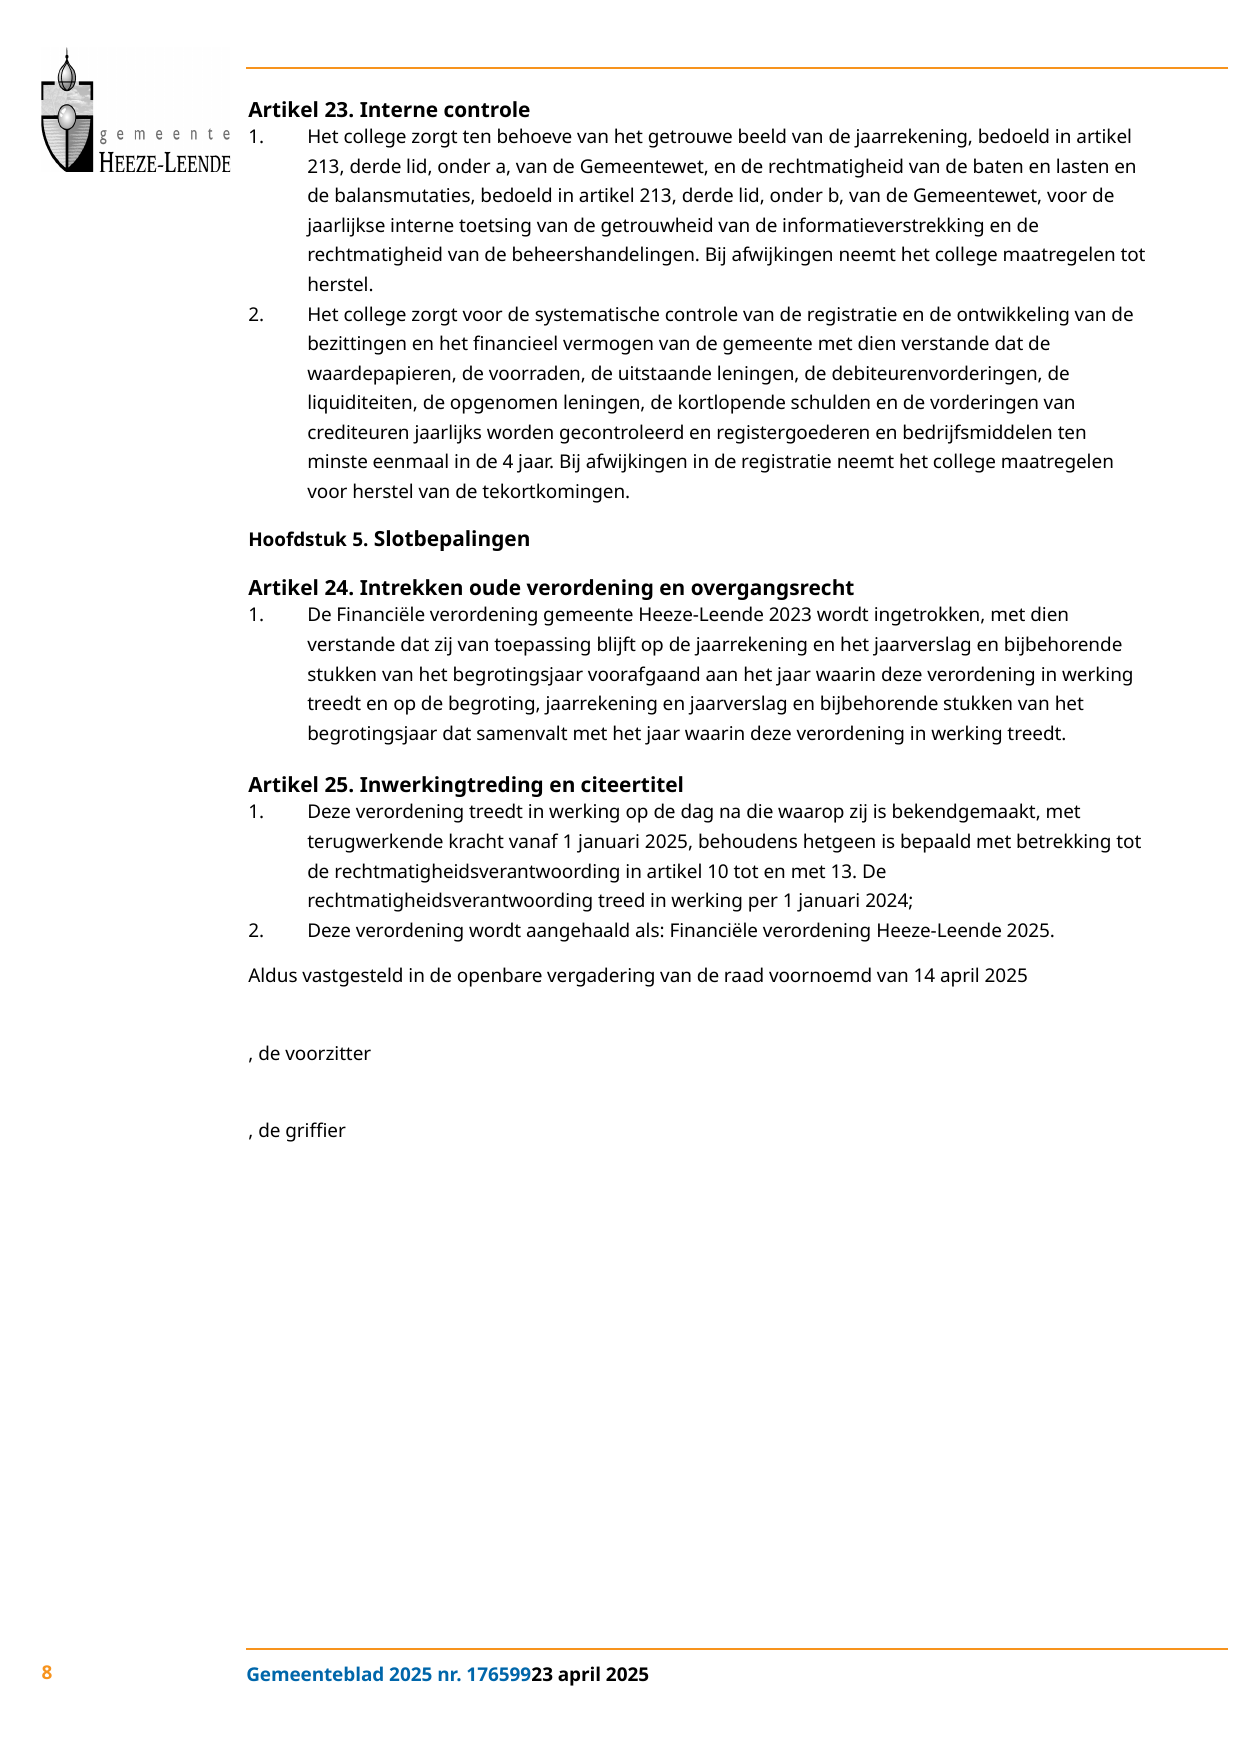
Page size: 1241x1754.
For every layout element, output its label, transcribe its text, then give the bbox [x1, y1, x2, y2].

picture [41, 47, 231, 172]
list Het college zorgt ten behoeve van het getrouwe beeld van de jaarrekening, bedoeld in artikel 213, derde lid, onder a, van de Gemeentewet, en de rechtmatigheid van de baten en lasten en de balansmutaties, bedoeld in artikel 213, derde lid, onder b, van de Gemeentewet, voor de jaarlijkse interne toetsing van de getrouwheid van de informatieverstrekking en de rechtmatigheid van de beheershandelingen. Bij afwijkingen neemt het college maatregelen tot herstel. [248, 123, 1152, 297]
list Deze verordening treedt in werking op de dag na die waarop zij is bekendgemaakt, met terugwerkende kracht vanaf 1 januari 2025, behoudens hetgeen is bepaald met betrekking tot de rechtmatigheidsverantwoording in artikel 10 tot en met 13. De rechtmatigheidsverantwoording treed in werking per 1 januari 2024; [248, 799, 1152, 913]
text Artikel 24. Intrekken oude verordening en overgangsrecht [248, 573, 1152, 602]
text , de voorzitter [248, 1040, 1152, 1066]
text , de griffier [248, 1117, 1152, 1143]
list Deze verordening wordt aangehaald als: Financiële verordening Heeze-Leende 2025. [248, 917, 1152, 943]
text Artikel 23. Interne controle [248, 95, 1152, 123]
list Het college zorgt voor de systematische controle van de registratie en de ontwikkeling van de bezittingen en het financieel vermogen van de gemeente met dien verstande dat de waardepapieren, de voorraden, de uitstaande leningen, de debiteurenvorderingen, de liquiditeiten, de opgenomen leningen, de kortlopende schulden en de vorderingen van crediteuren jaarlijks worden gecontroleerd en registergoederen en bedrijfsmiddelen ten minste eenmaal in de 4 jaar. Bij afwijkingen in de registratie neemt het college maatregelen voor herstel van de tekortkomingen. [248, 301, 1152, 504]
text Artikel 25. Inwerkingtreding en citeertitel [248, 770, 1152, 799]
list De Financiële verordening gemeente Heeze-Leende 2023 wordt ingetrokken, met dien verstande dat zij van toepassing blijft op de jaarrekening en het jaarverslag en bijbehorende stukken van het begrotingsjaar voorafgaand aan het jaar waarin deze verordening in werking treedt en op de begroting, jaarrekening en jaarverslag en bijbehorende stukken van het begrotingsjaar dat samenvalt met het jaar waarin deze verordening in werking treedt. [248, 602, 1152, 746]
text Aldus vastgesteld in de openbare vergadering van de raad voornoemd van 14 april 2025 [248, 963, 1152, 988]
text Hoofdstuk 5. Slotbepalingen [248, 524, 1152, 552]
